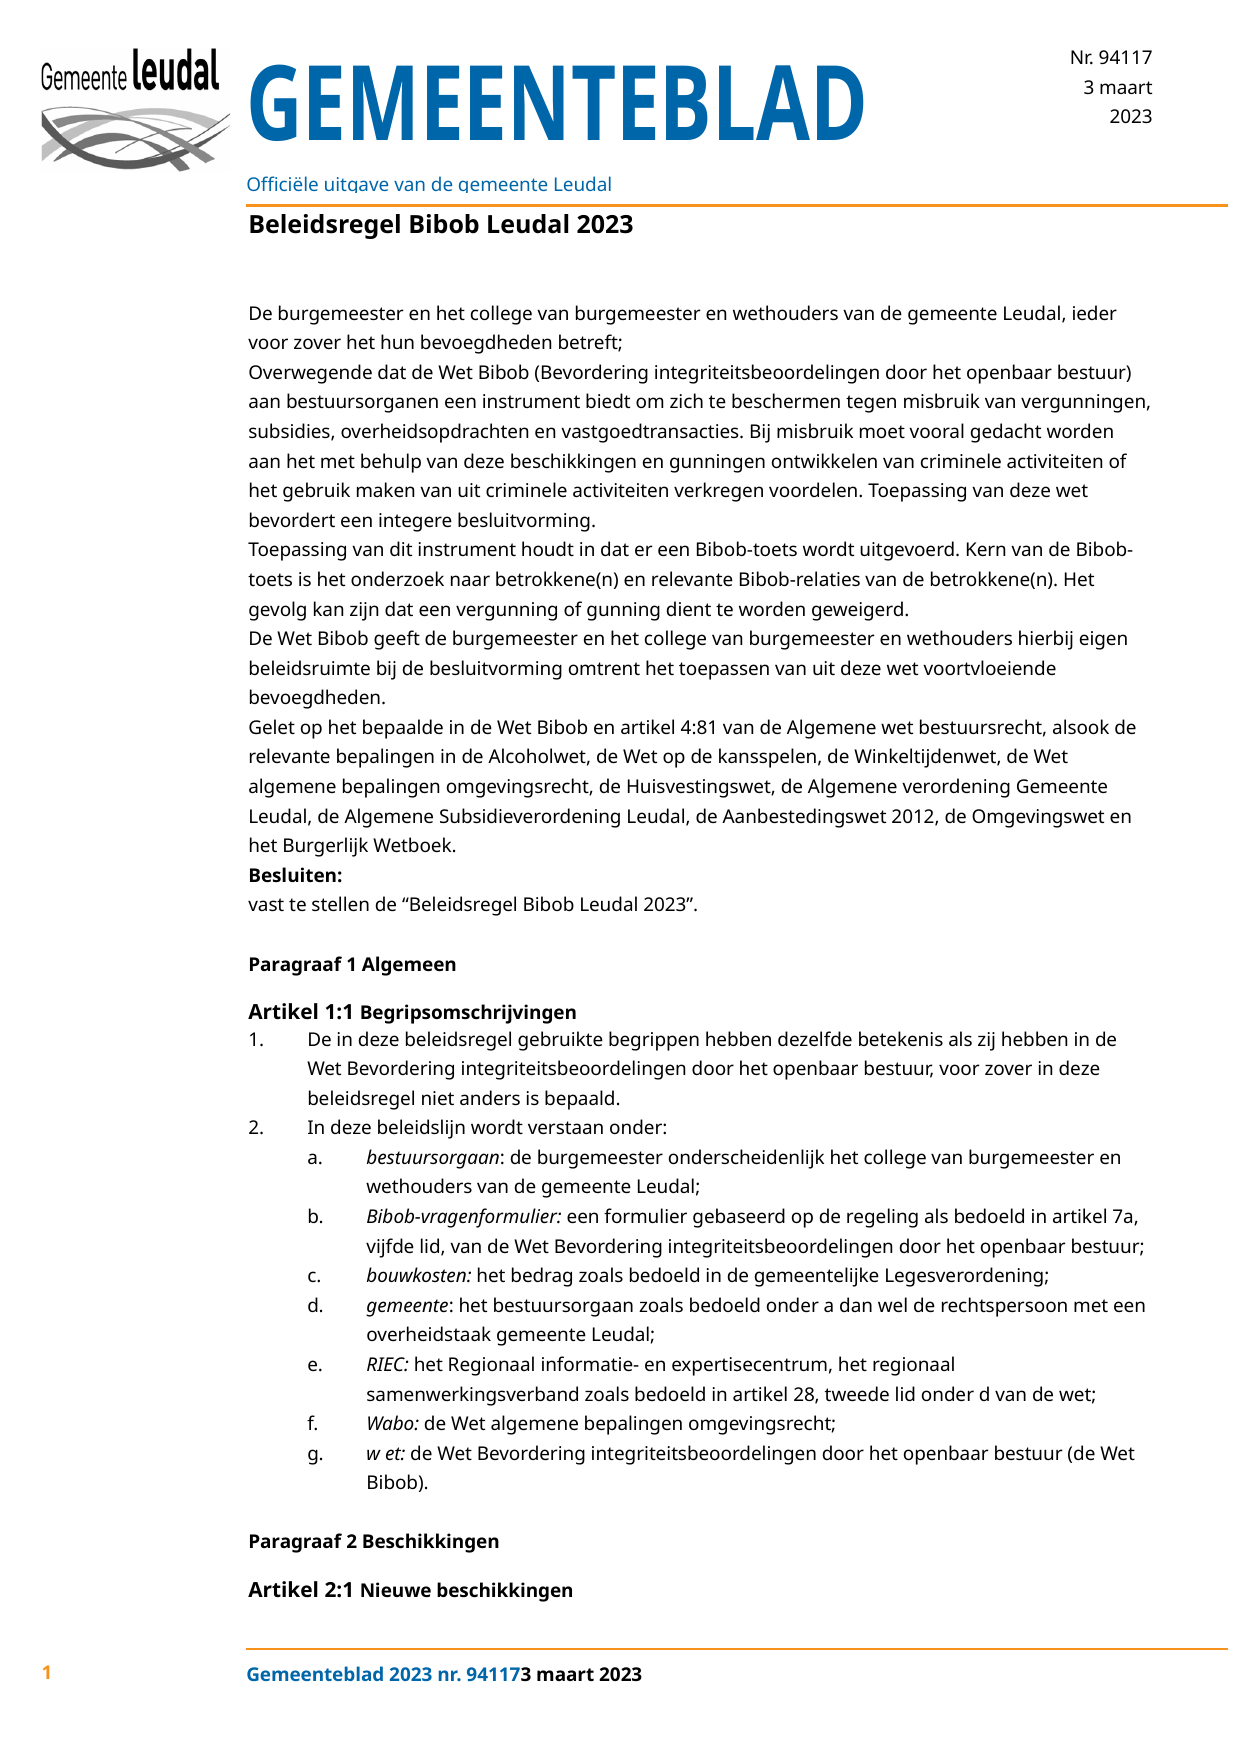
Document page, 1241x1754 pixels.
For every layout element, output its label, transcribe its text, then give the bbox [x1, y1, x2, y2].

text Artikel 1:1 Begripsomschrijvingen [248, 997, 1152, 1026]
list RIEC: het Regionaal informatie- en expertisecentrum, het regionaal samenwerkingsverband zoals bedoeld in artikel 28, tweede lid onder d van de wet; [307, 1351, 1152, 1406]
text Gelet op het bepaalde in de Wet Bibob en artikel 4:81 van de Algemene wet bestuursrecht, alsook de relevante bepalingen in de Alcoholwet, de Wet op de kansspelen, de Winkeltijdenwet, de Wet algemene bepalingen omgevingsrecht, de Huisvestingswet, de Algemene verordening Gemeente Leudal, de Algemene Subsidieverordening Leudal, de Aanbestedingswet 2012, de Omgevingswet en het Burgerlijk Wetboek. [248, 714, 1152, 858]
text vast te stellen de “Beleidsregel Bibob Leudal 2023”. [248, 892, 1152, 917]
text Paragraaf 2 Beschikkingen [248, 1529, 1152, 1554]
picture [41, 47, 231, 172]
text De Wet Bibob geeft de burgemeester en het college van burgemeester en wethouders hierbij eigen beleidsruimte bij de besluitvorming omtrent het toepassen van uit deze wet voortvloeiende bevoegdheden. [248, 625, 1152, 710]
text Besluiten: [248, 862, 1152, 888]
text De burgemeester en het college van burgemeester en wethouders van de gemeente Leudal, ieder voor zover het hun bevoegdheden betreft; [248, 300, 1152, 355]
list bestuursorgaan: de burgemeester onderscheidenlijk het college van burgemeester en wethouders van de gemeente Leudal; [307, 1144, 1152, 1199]
list De in deze beleidsregel gebruikte begrippen hebben dezelfde betekenis als zij hebben in de Wet Bevordering integriteitsbeoordelingen door het openbaar bestuur, voor zover in deze beleidsregel niet anders is bepaald. [248, 1026, 1152, 1111]
text Toepassing van dit instrument houdt in dat er een Bibob-toets wordt uitgevoerd. Kern van de Bibob-toets is het onderzoek naar betrokkene(n) en relevante Bibob-relaties van de betrokkene(n). Het gevolg kan zijn dat een vergunning of gunning dient te worden geweigerd. [248, 537, 1152, 621]
list w et: de Wet Bevordering integriteitsbeoordelingen door het openbaar bestuur (de Wet Bibob). [307, 1440, 1152, 1495]
text Overwegende dat de Wet Bibob (Bevordering integriteitsbeoordelingen door het openbaar bestuur) aan bestuursorganen een instrument biedt om zich te beschermen tegen misbruik van vergunningen, subsidies, overheidsopdrachten en vastgoedtransacties. Bij misbruik moet vooral gedacht worden aan het met behulp van deze beschikkingen en gunningen ontwikkelen van criminele activiteiten of het gebruik maken van uit criminele activiteiten verkregen voordelen. Toepassing van deze wet bevordert een integere besluitvorming. [248, 359, 1152, 533]
text Artikel 2:1 Nieuwe beschikkingen [248, 1575, 1152, 1604]
list bouwkosten: het bedrag zoals bedoeld in de gemeentelijke Legesverordening; [307, 1262, 1152, 1288]
list Wabo: de Wet algemene bepalingen omgevingsrecht; [307, 1410, 1152, 1436]
text Beleidsregel Bibob Leudal 2023 [248, 207, 1152, 241]
list Bibob-vragenformulier: een formulier gebaseerd op de regeling als bedoeld in artikel 7a, vijfde lid, van de Wet Bevordering integriteitsbeoordelingen door het openbaar bestuur; [307, 1203, 1152, 1258]
list gemeente: het bestuursorgaan zoals bedoeld onder a dan wel de rechtspersoon met een overheidstaak gemeente Leudal; [307, 1292, 1152, 1347]
text Paragraaf 1 Algemeen [248, 951, 1152, 976]
list In deze beleidslijn wordt verstaan onder: [248, 1114, 1152, 1140]
